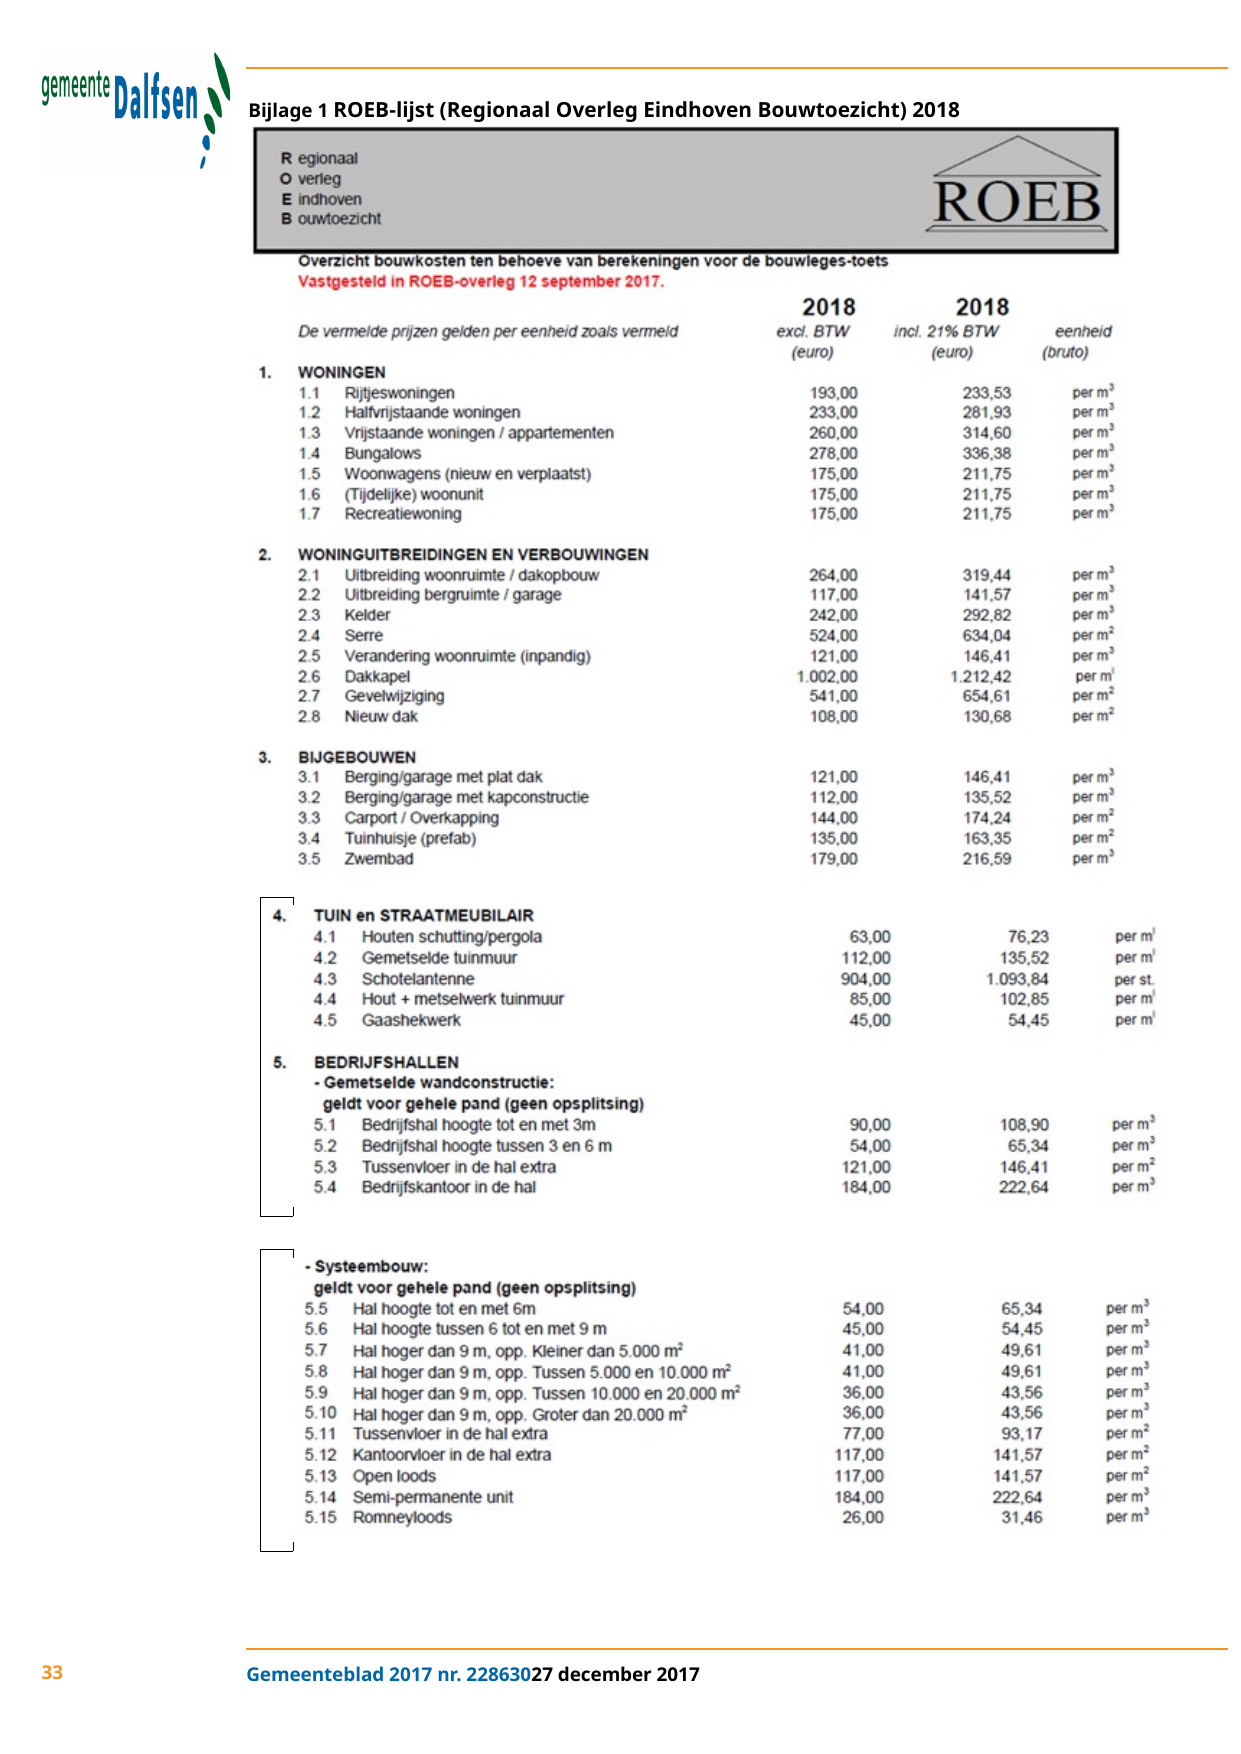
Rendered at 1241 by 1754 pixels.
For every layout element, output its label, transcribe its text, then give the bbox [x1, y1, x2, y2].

picture [41, 47, 231, 172]
picture [268, 905, 1173, 1207]
picture [268, 1258, 1173, 1542]
picture [248, 123, 1152, 885]
text Bijlage 1 ROEB-lijst (Regionaal Overleg Eindhoven Bouwtoezicht) 2018 [248, 95, 1152, 123]
